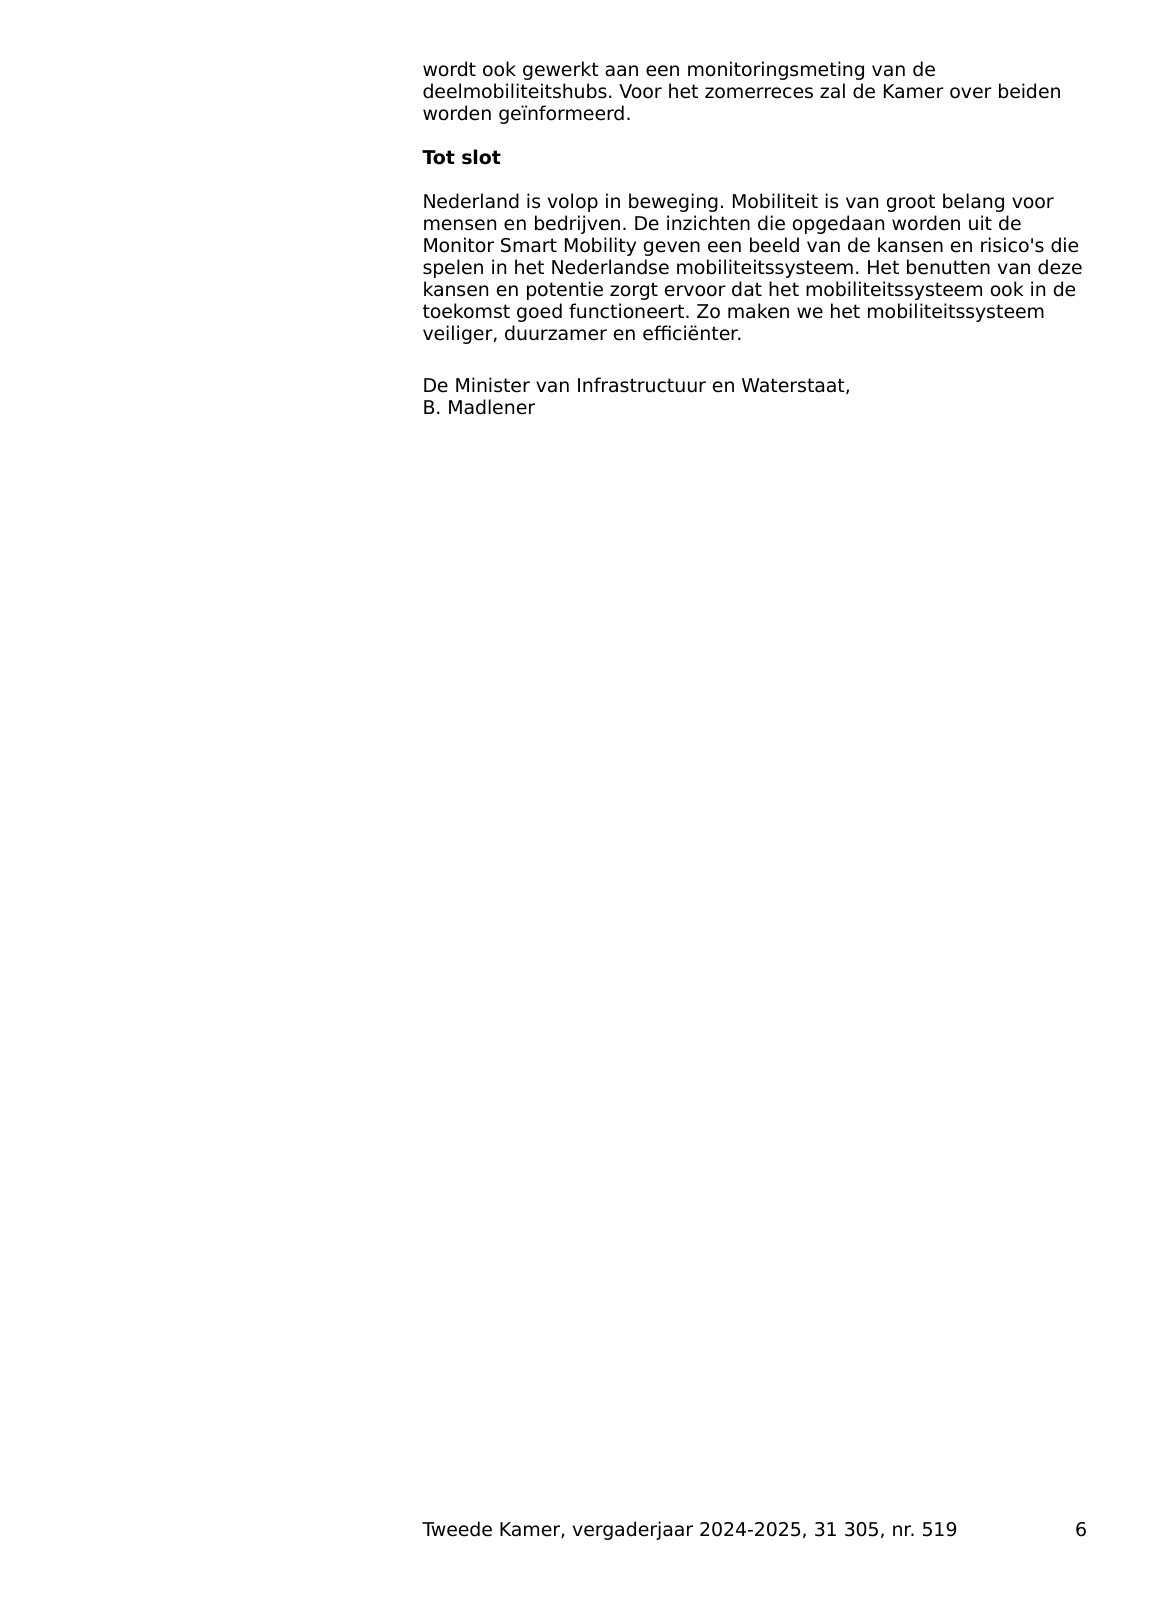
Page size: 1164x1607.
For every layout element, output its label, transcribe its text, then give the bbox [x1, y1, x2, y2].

text Nederland is volop in beweging. Mobiliteit is van groot belang voor mensen en bedrijven. De inzichten die opgedaan worden uit de Monitor Smart Mobility geven een beeld van de kansen en risico's die spelen in het Nederlandse mobiliteitssysteem. Het benutten van deze kansen en potentie zorgt ervoor dat het mobiliteitssysteem ook in de toekomst goed functioneert. Zo maken we het mobiliteitssysteem veiliger, duurzamer en efficiënter. [422, 191, 1087, 345]
subtitle Tot slot [422, 147, 1087, 169]
text wordt ook gewerkt aan een monitoringsmeting van de deelmobiliteitshubs. Voor het zomerreces zal de Kamer over beiden worden geïnformeerd. [422, 59, 1087, 125]
text De Minister van Infrastructuur en Waterstaat, B. Madlener [422, 375, 1087, 419]
